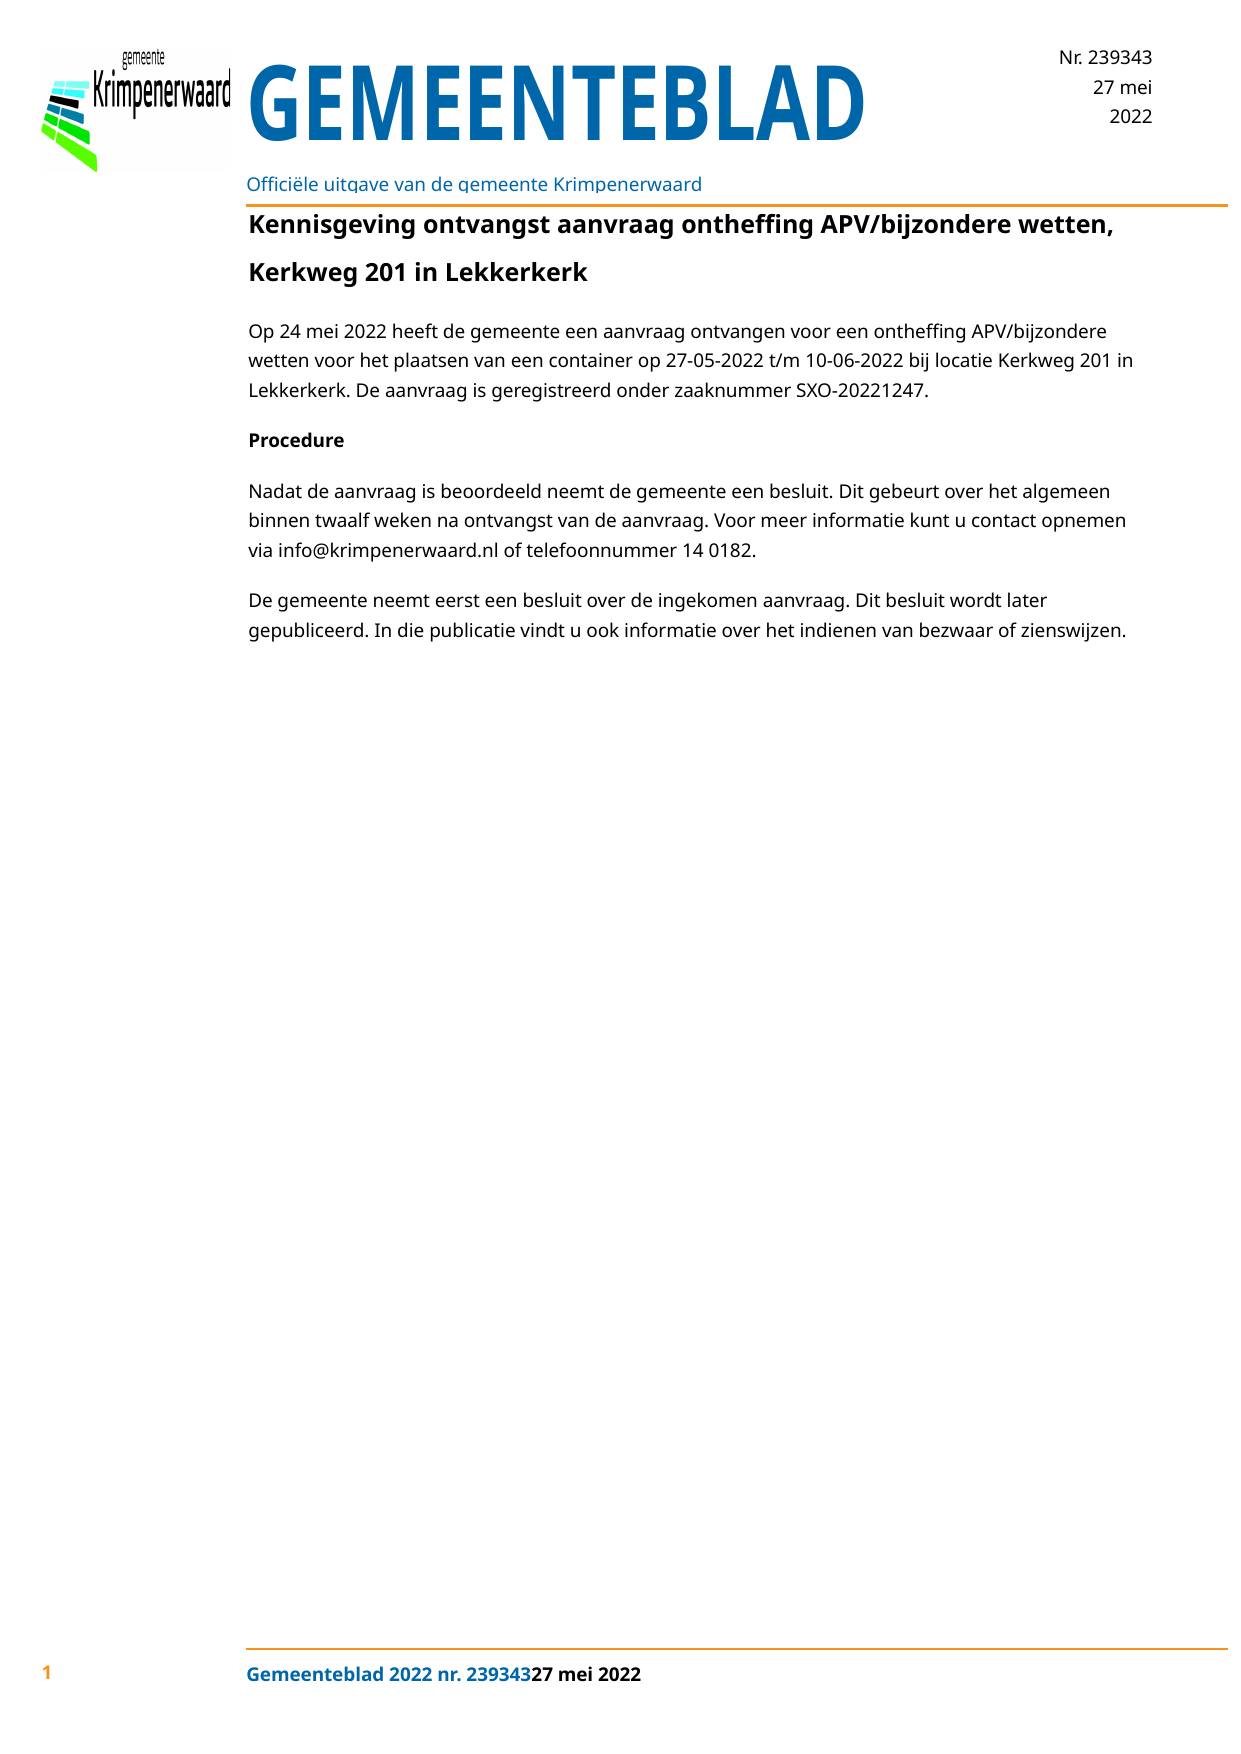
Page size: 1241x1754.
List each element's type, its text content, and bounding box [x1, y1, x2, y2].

text Op 24 mei 2022 heeft de gemeente een aanvraag ontvangen voor een ontheffing APV/bijzondere wetten voor het plaatsen van een container op 27-05-2022 t/m 10-06-2022 bij locatie Kerkweg 201 in Lekkerkerk. De aanvraag is geregistreerd onder zaaknummer SXO-20221247. [248, 318, 1152, 403]
text Procedure [248, 427, 1152, 453]
text De gemeente neemt eerst een besluit over de ingekomen aanvraag. Dit besluit wordt later gepubliceerd. In die publicatie vindt u ook informatie over het indienen van bezwaar of zienswijzen. [248, 587, 1152, 643]
text Nadat de aanvraag is beoordeeld neemt de gemeente een besluit. Dit gebeurt over het algemeen binnen twaalf weken na ontvangst van de aanvraag. Voor meer informatie kunt u contact opnemen via info@krimpenerwaard.nl of telefoonnummer 14 0182. [248, 478, 1152, 563]
text Kennisgeving ontvangst aanvraag ontheffing APV/bijzondere wetten, Kerkweg 201 in Lekkerkerk [248, 207, 1152, 288]
picture [41, 47, 231, 172]
